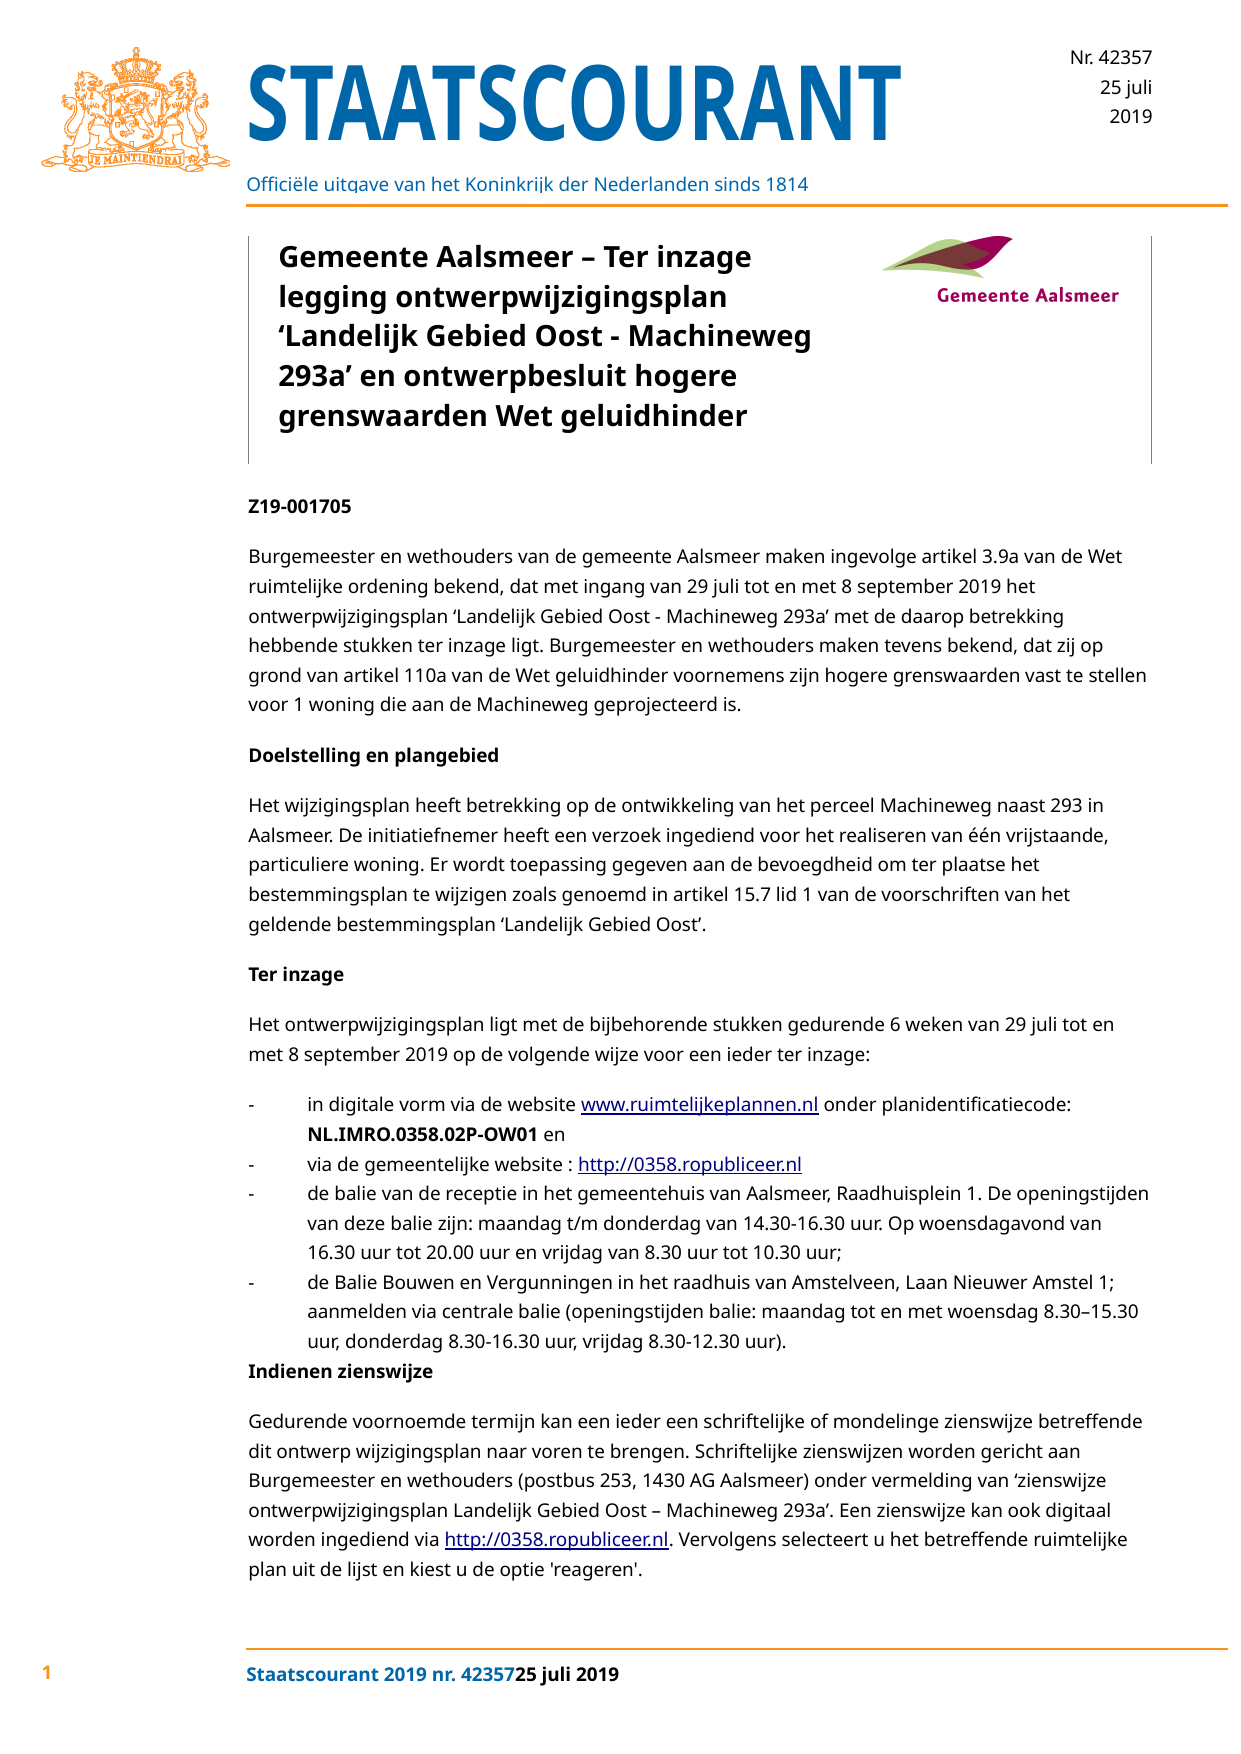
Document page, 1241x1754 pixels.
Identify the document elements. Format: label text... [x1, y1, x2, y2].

text Het wijzigingsplan heeft betrekking op de ontwikkeling van het perceel Machineweg naast 293 in Aalsmeer. De initiatiefnemer heeft een verzoek ingediend voor het realiseren van één vrijstaande, particuliere woning. Er wordt toepassing gegeven aan de bevoegdheid om ter plaatse het bestemmingsplan te wijzigen zoals genoemd in artikel 15.7 lid 1 van de voorschriften van het geldende bestemmingsplan ‘Landelijk Gebied Oost’. [248, 792, 1152, 937]
table_header [850, 236, 1151, 464]
table_header Gemeente Aalsmeer – Ter inzage legging ontwerpwijzigingsplan ‘Landelijk Gebied Oost - Machineweg 293a’ en ontwerpbesluit hogere grenswaarden Wet geluidhinder [249, 236, 850, 464]
text Z19-001705 [248, 493, 1152, 519]
text Doelstelling en plangebied [248, 742, 1152, 768]
text Het ontwerpwijzigingsplan ligt met de bijbehorende stukken gedurende 6 weken van 29 juli tot en met 8 september 2019 op de volgende wijze voor een ieder ter inzage: [248, 1012, 1152, 1067]
text Ter inzage [248, 961, 1152, 987]
text Gedurende voornoemde termijn kan een ieder een schriftelijke of mondelinge zienswijze betreffende dit ontwerp wijzigingsplan naar voren te brengen. Schriftelijke zienswijzen worden gericht aan Burgemeester en wethouders (postbus 253, 1430 AG Aalsmeer) onder vermelding van ‘zienswijze ontwerpwijzigingsplan Landelijk Gebied Oost – Machineweg 293a’. Een zienswijze kan ook digitaal worden ingediend via http://0358.ropubliceer.nl. Vervolgens selecteert u het betreffende ruimtelijke plan uit de lijst en kiest u de optie 'reageren'. [248, 1408, 1152, 1582]
list in digitale vorm via de website www.ruimtelijkeplannen.nl onder planidentificatiecode: NL.IMRO.0358.02P-OW01 en [248, 1092, 1152, 1147]
text Indienen zienswijze [248, 1358, 1152, 1384]
text Burgemeester en wethouders van de gemeente Aalsmeer maken ingevolge artikel 3.9a van de Wet ruimtelijke ordening bekend, dat met ingang van 29 juli tot en met 8 september 2019 het ontwerpwijzigingsplan ‘Landelijk Gebied Oost - Machineweg 293a’ met de daarop betrekking hebbende stukken ter inzage ligt. Burgemeester en wethouders maken tevens bekend, dat zij op grond van artikel 110a van de Wet geluidhinder voornemens zijn hogere grenswaarden vast te stellen voor 1 woning die aan de Machineweg geprojecteerd is. [248, 544, 1152, 717]
list de balie van de receptie in het gemeentehuis van Aalsmeer, Raadhuisplein 1. De openingstijden van deze balie zijn: maandag t/m donderdag van 14.30-16.30 uur. Op woensdagavond van 16.30 uur tot 20.00 uur en vrijdag van 8.30 uur tot 10.30 uur; [248, 1180, 1152, 1265]
list via de gemeentelijke website : http://0358.ropubliceer.nl [248, 1151, 1152, 1177]
list de Balie Bouwen en Vergunningen in het raadhuis van Amstelveen, Laan Nieuwer Amstel 1; aanmelden via centrale balie (openingstijden balie: maandag tot en met woensdag 8.30–15.30 uur, donderdag 8.30-16.30 uur, vrijdag 8.30-12.30 uur). [248, 1269, 1152, 1354]
picture [41, 47, 231, 172]
picture [882, 236, 1119, 302]
